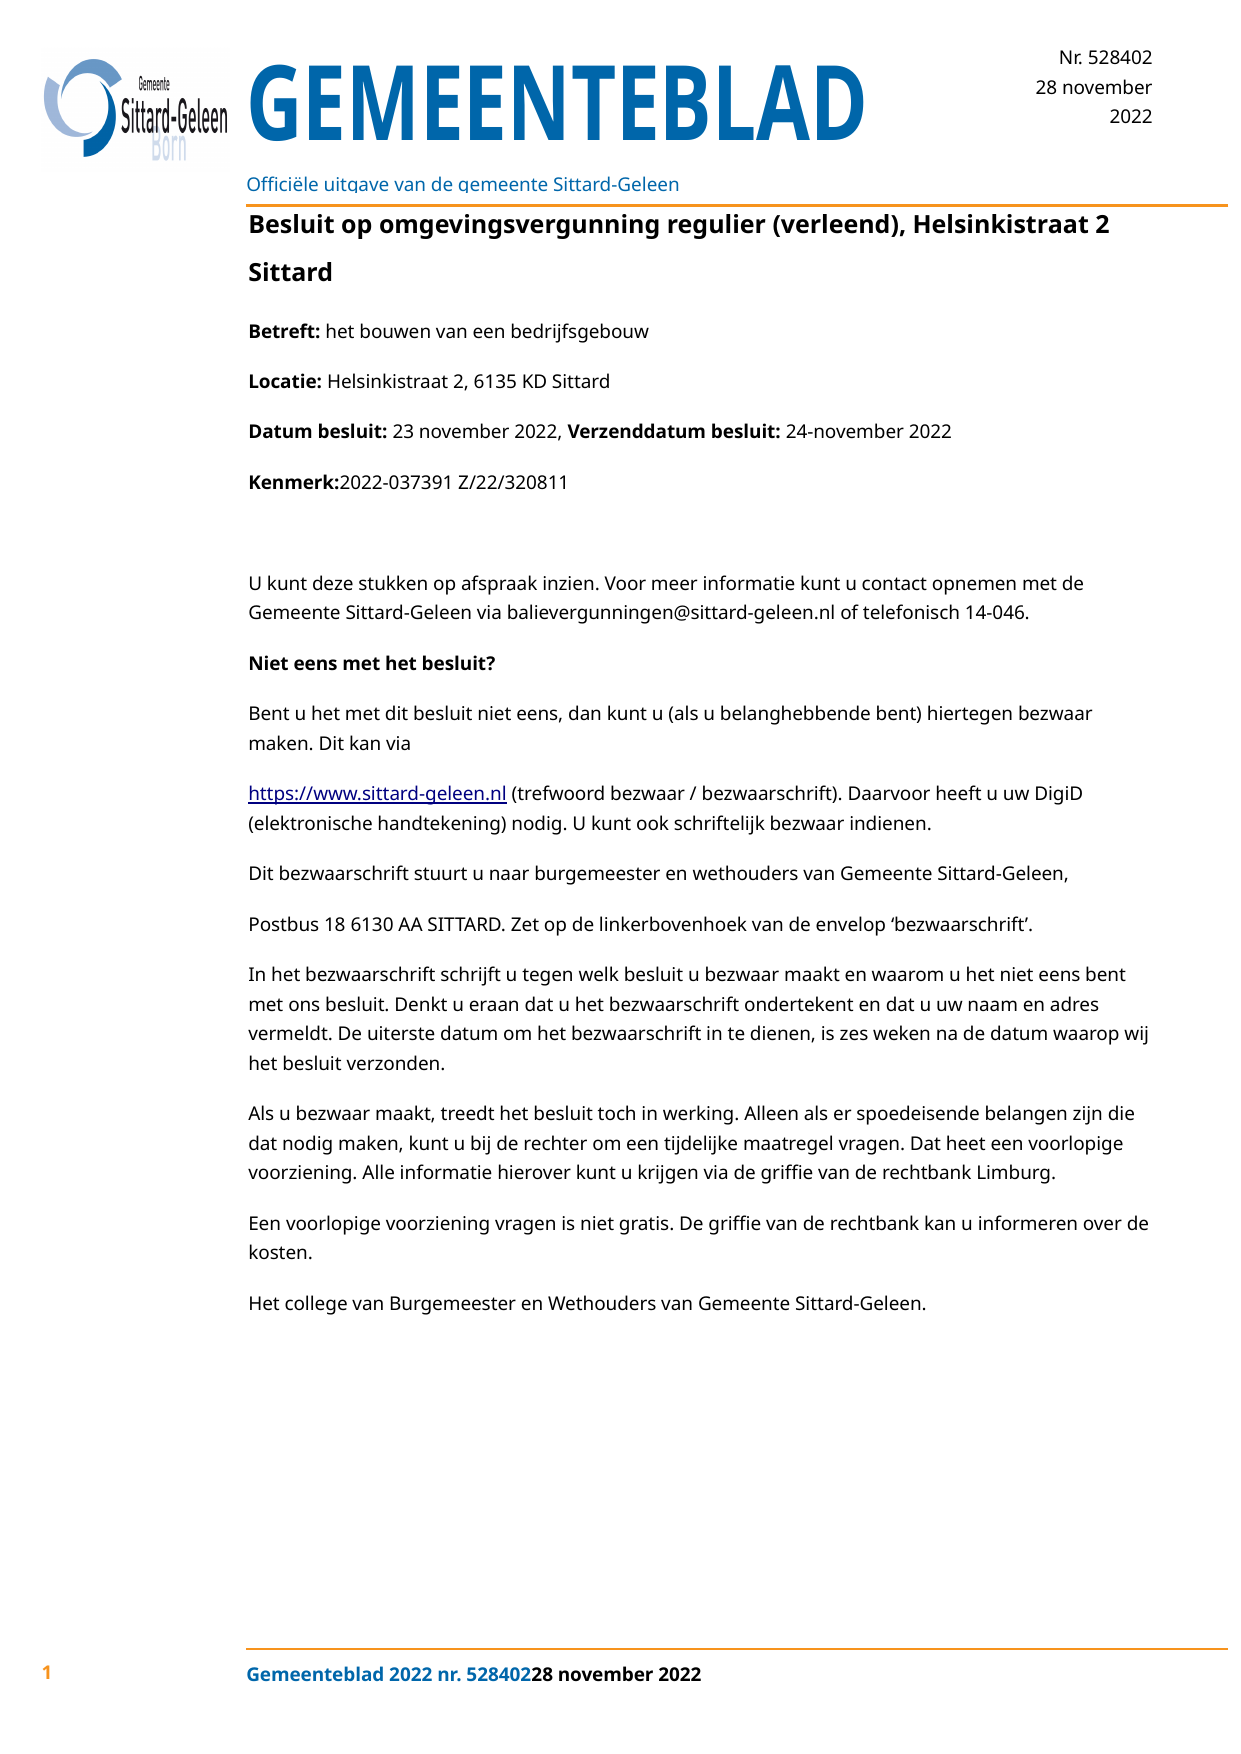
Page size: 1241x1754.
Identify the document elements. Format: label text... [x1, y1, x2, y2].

text In het bezwaarschrift schrijft u tegen welk besluit u bezwaar maakt en waarom u het niet eens bent met ons besluit. Denkt u eraan dat u het bezwaarschrift ondertekent en dat u uw naam en adres vermeldt. De uiterste datum om het bezwaarschrift in te dienen, is zes weken na de datum waarop wij het besluit verzonden. [248, 961, 1152, 1076]
text Bent u het met dit besluit niet eens, dan kunt u (als u belanghebbende bent) hiertegen bezwaar maken. Dit kan via [248, 700, 1152, 756]
text Een voorlopige voorziening vragen is niet gratis. De griffie van de rechtbank kan u informeren over de kosten. [248, 1210, 1152, 1265]
text U kunt deze stukken op afspraak inzien. Voor meer informatie kunt u contact opnemen met de Gemeente Sittard-Geleen via balievergunningen@sittard-geleen.nl of telefonisch 14-046. [248, 570, 1152, 625]
picture [41, 47, 231, 172]
text Postbus 18 6130 AA SITTARD. Zet op de linkerbovenhoek van de envelop ‘bezwaarschrift’. [248, 911, 1152, 937]
text Dit bezwaarschrift stuurt u naar burgemeester en wethouders van Gemeente Sittard-Geleen, [248, 860, 1152, 886]
text https://www.sittard-geleen.nl (trefwoord bezwaar / bezwaarschrift). Daarvoor heeft u uw DigiD (elektronische handtekening) nodig. U kunt ook schriftelijk bezwaar indienen. [248, 780, 1152, 836]
text Locatie: Helsinkistraat 2, 6135 KD Sittard [248, 368, 1152, 394]
text Kenmerk:2022-037391 Z/22/320811 [248, 469, 1152, 495]
text Het college van Burgemeester en Wethouders van Gemeente Sittard-Geleen. [248, 1290, 1152, 1316]
text Betreft: het bouwen van een bedrijfsgebouw [248, 318, 1152, 344]
text Als u bezwaar maakt, treedt het besluit toch in werking. Alleen als er spoedeisende belangen zijn die dat nodig maken, kunt u bij de rechter om een tijdelijke maatregel vragen. Dat heet een voorlopige voorziening. Alle informatie hierover kunt u krijgen via de griffie van de rechtbank Limburg. [248, 1100, 1152, 1185]
text Besluit op omgevingsvergunning regulier (verleend), Helsinkistraat 2 Sittard [248, 207, 1152, 288]
text Niet eens met het besluit? [248, 650, 1152, 676]
text Datum besluit: 23 november 2022, Verzenddatum besluit: 24-november 2022 [248, 419, 1152, 444]
